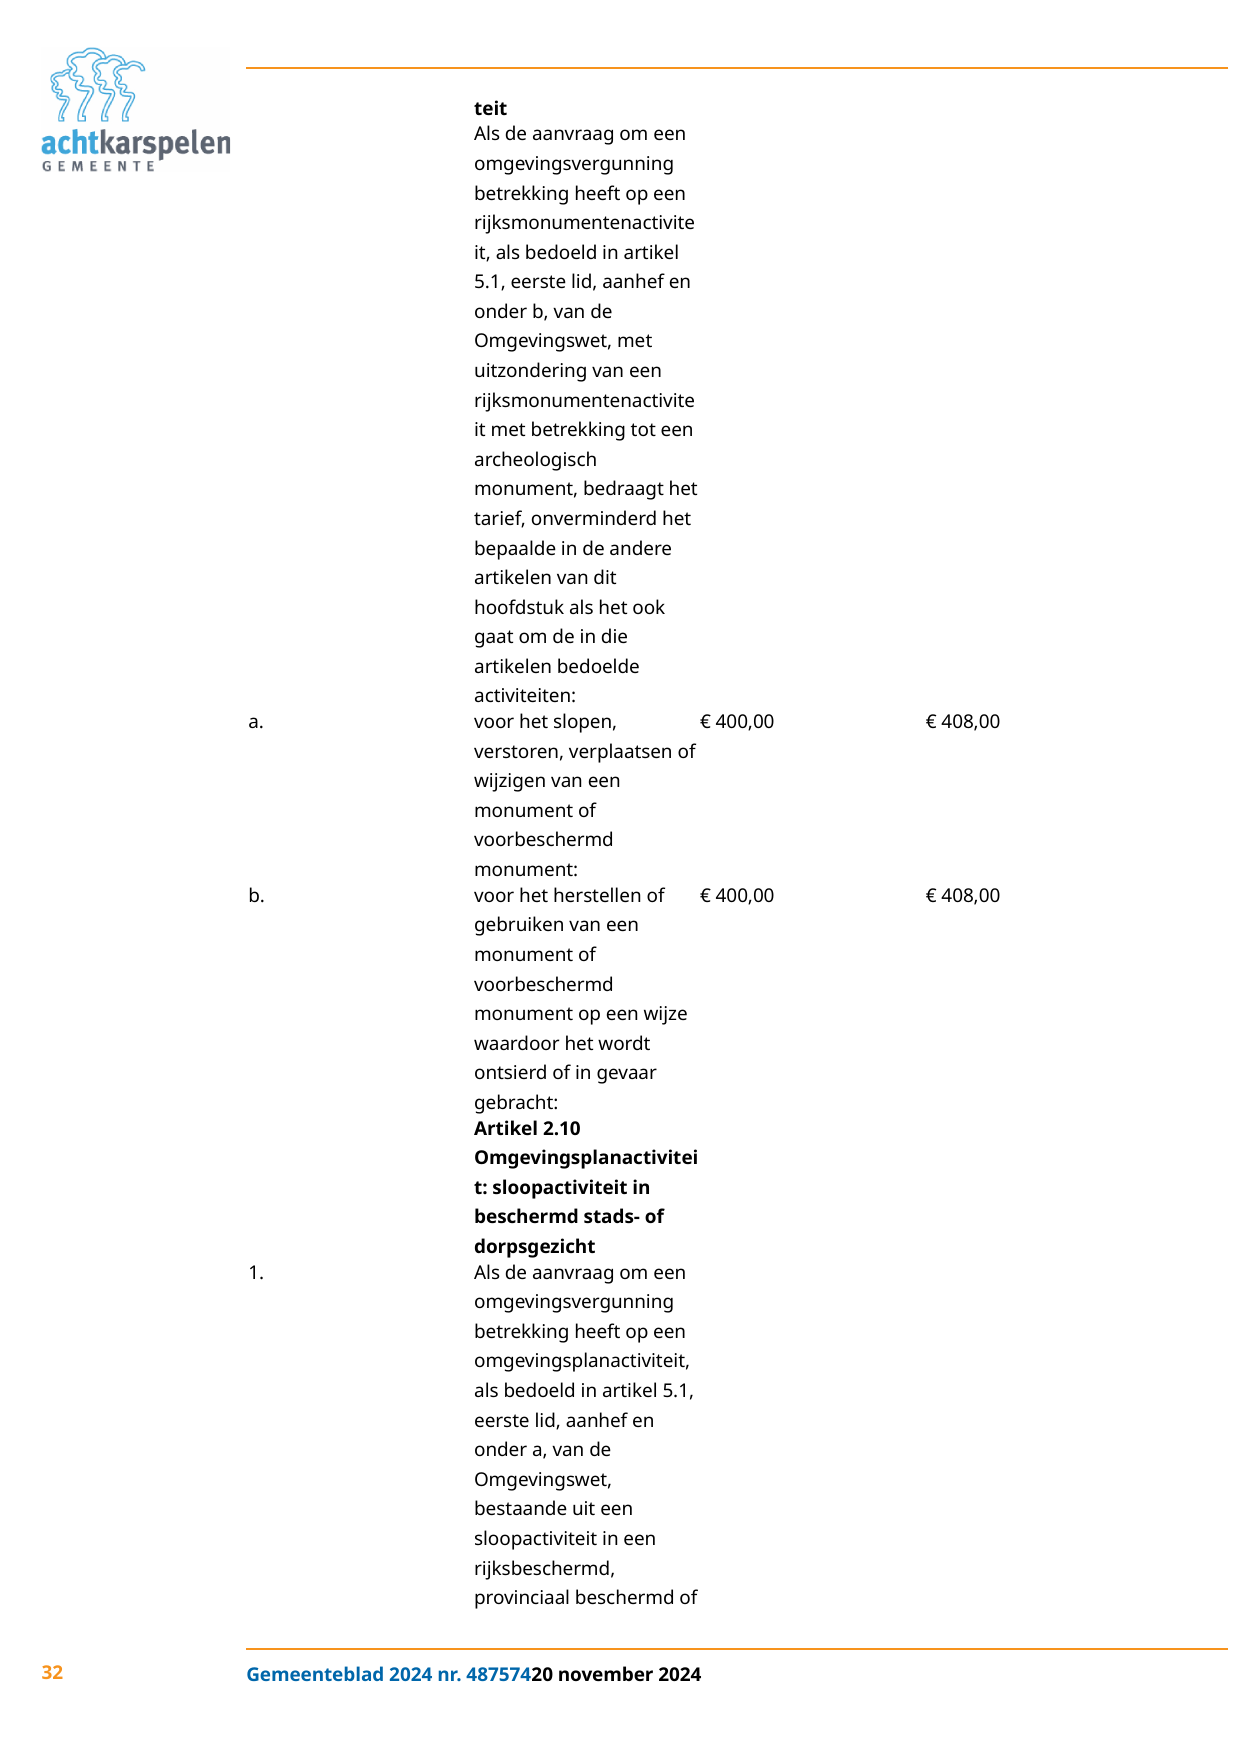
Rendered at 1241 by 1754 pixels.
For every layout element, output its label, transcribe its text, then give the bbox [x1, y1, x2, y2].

table_cell € 400,00 [700, 882, 926, 1115]
table_cell 1. [248, 1259, 474, 1610]
table_cell [700, 1259, 926, 1610]
table_cell [926, 95, 1152, 121]
table_cell € 400,00 [700, 708, 926, 882]
table_cell [248, 1115, 474, 1259]
table_cell Als de aanvraag om een omgevingsvergunning betrekking heeft op een omgevingsplanactiviteit, als bedoeld in artikel 5.1, eerste lid, aanhef en onder a, van de Omgevingswet, bestaande uit een sloopactiviteit in een rijksbeschermd, provinciaal beschermd of [474, 1259, 700, 1610]
table_cell [248, 95, 474, 121]
table_cell [926, 1259, 1152, 1610]
table_cell Als de aanvraag om een omgevingsvergunning betrekking heeft op een rijksmonumentenactiviteit, als bedoeld in artikel 5.1, eerste lid, aanhef en onder b, van de Omgevingswet, met uitzondering van een rijksmonumentenactiviteit met betrekking tot een archeologisch monument, bedraagt het tarief, onverminderd het bepaalde in de andere artikelen van dit hoofdstuk als het ook gaat om de in die artikelen bedoelde activiteiten: [474, 121, 700, 708]
table_cell voor het slopen, verstoren, verplaatsen of wijzigen van een monument of voorbeschermd monument: [474, 708, 700, 882]
table_cell [700, 95, 926, 121]
table_cell b. [248, 882, 474, 1115]
table_cell [926, 121, 1152, 708]
table_cell a. [248, 708, 474, 882]
table_cell [700, 121, 926, 708]
table_cell € 408,00 [926, 708, 1152, 882]
table_cell Artikel 2.10 Omgevingsplanactiviteit: sloopactiviteit in beschermd stads- of dorpsgezicht [474, 1115, 700, 1259]
table_cell voor het herstellen of gebruiken van een monument of voorbeschermd monument op een wijze waardoor het wordt ontsierd of in gevaar gebracht: [474, 882, 700, 1115]
picture [41, 47, 231, 172]
table_cell [248, 121, 474, 708]
table_cell € 408,00 [926, 882, 1152, 1115]
table_cell teit [474, 95, 700, 121]
table_cell [926, 1115, 1152, 1259]
table_cell [700, 1115, 926, 1259]
